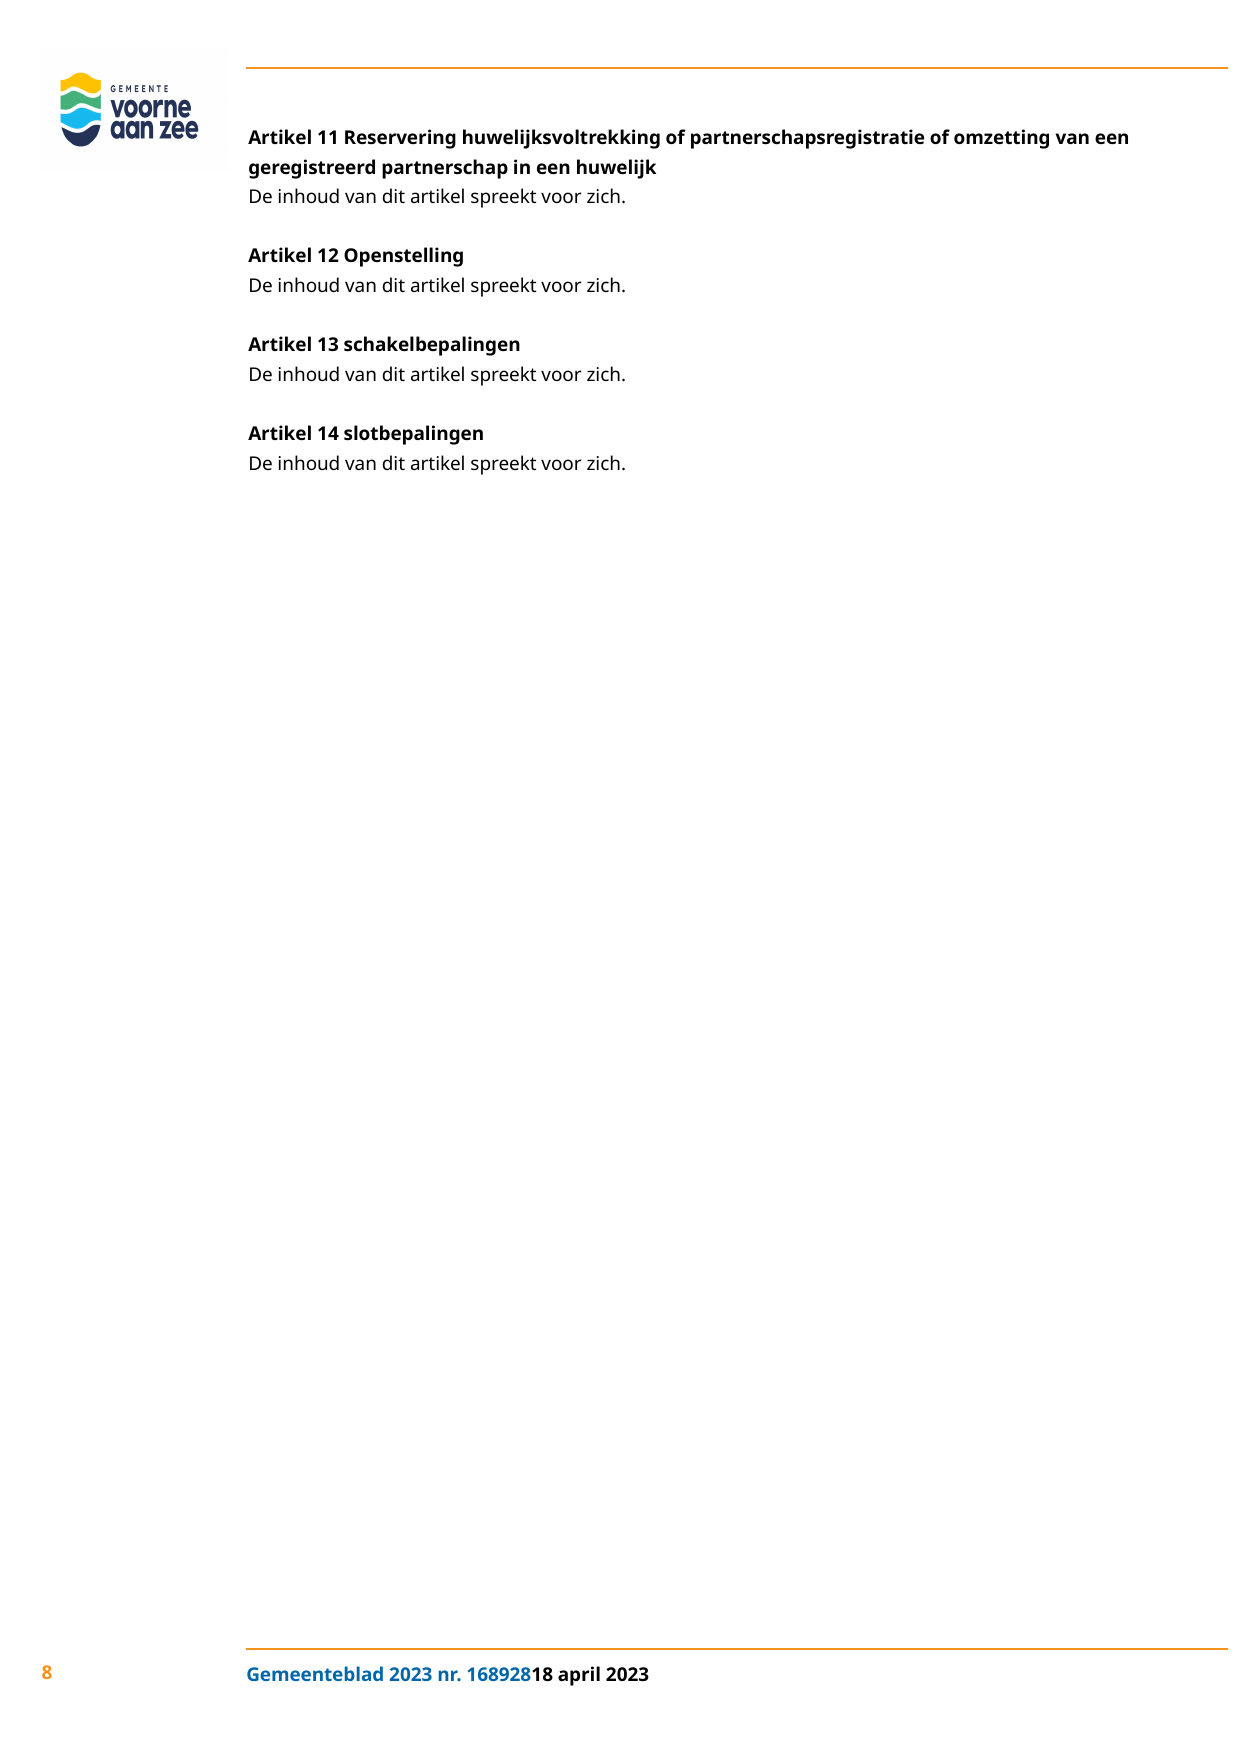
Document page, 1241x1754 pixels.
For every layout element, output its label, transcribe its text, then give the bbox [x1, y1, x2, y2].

text De inhoud van dit artikel spreekt voor zich. [248, 450, 1152, 476]
text De inhoud van dit artikel spreekt voor zich. [248, 183, 1152, 209]
text Artikel 14 slotbepalingen [248, 420, 1152, 446]
text De inhoud van dit artikel spreekt voor zich. [248, 272, 1152, 298]
picture [41, 47, 231, 172]
text De inhoud van dit artikel spreekt voor zich. [248, 361, 1152, 387]
text Artikel 13 schakelbepalingen [248, 331, 1152, 357]
text Artikel 11 Reservering huwelijksvoltrekking of partnerschapsregistratie of omzetting van een geregistreerd partnerschap in een huwelijk [248, 124, 1152, 180]
text Artikel 12 Openstelling [248, 243, 1152, 268]
